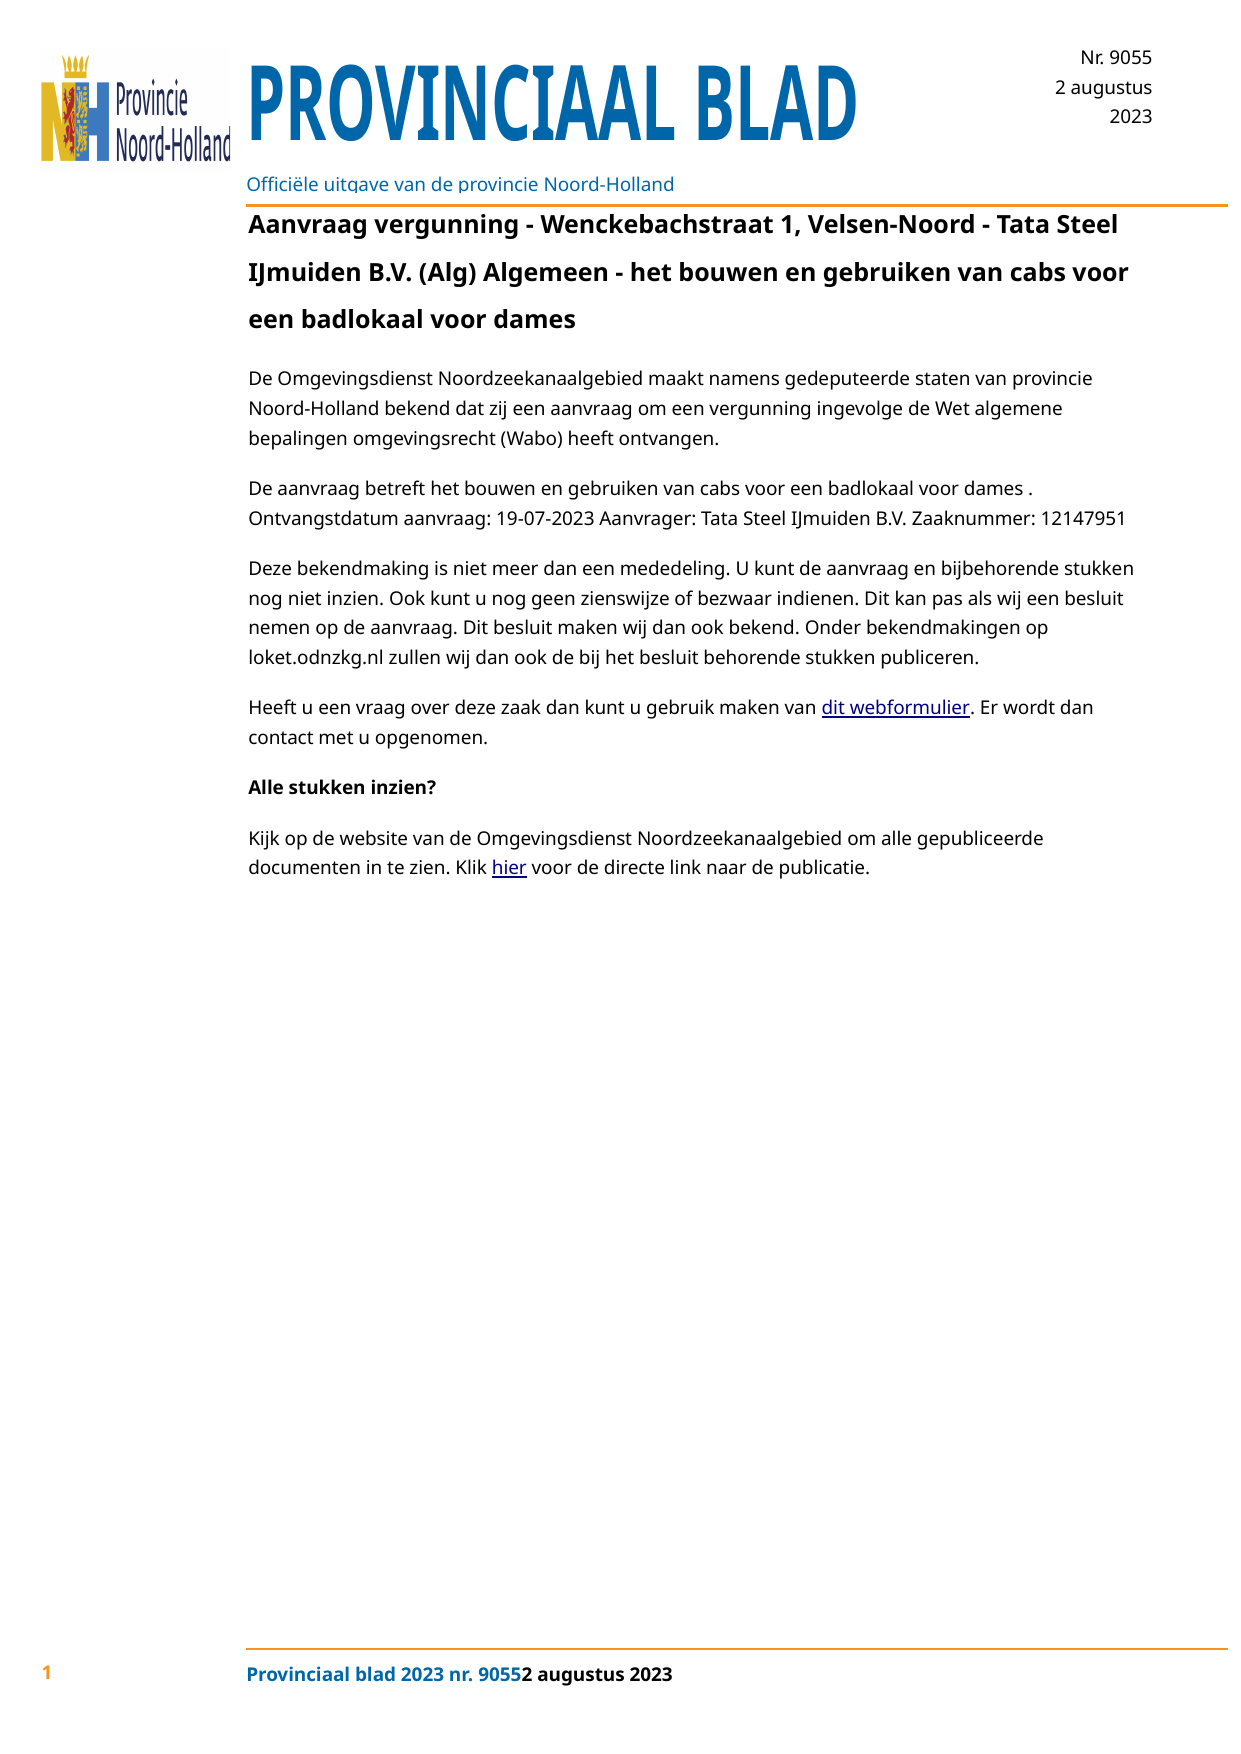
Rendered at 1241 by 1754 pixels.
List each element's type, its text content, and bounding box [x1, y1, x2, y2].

text Heeft u een vraag over deze zaak dan kunt u gebruik maken van dit webformulier. Er wordt dan contact met u opgenomen. [248, 694, 1152, 749]
text Aanvraag vergunning - Wenckebachstraat 1, Velsen-Noord - Tata Steel IJmuiden B.V. (Alg) Algemeen - het bouwen en gebruiken van cabs voor een badlokaal voor dames [248, 207, 1152, 336]
text Kijk op de website van de Omgevingsdienst Noordzeekanaalgebied om alle gepubliceerde documenten in te zien. Klik hier voor de directe link naar de publicatie. [248, 825, 1152, 880]
picture [41, 47, 231, 172]
text De Omgevingsdienst Noordzeekanaalgebied maakt namens gedeputeerde staten van provincie Noord-Holland bekend dat zij een aanvraag om een vergunning ingevolge de Wet algemene bepalingen omgevingsrecht (Wabo) heeft ontvangen. [248, 366, 1152, 450]
text Alle stukken inzien? [248, 774, 1152, 800]
text De aanvraag betreft het bouwen en gebruiken van cabs voor een badlokaal voor dames . Ontvangstdatum aanvraag: 19-07-2023 Aanvrager: Tata Steel IJmuiden B.V. Zaaknummer: 12147951 [248, 475, 1152, 530]
text Deze bekendmaking is niet meer dan een mededeling. U kunt de aanvraag en bijbehorende stukken nog niet inzien. Ook kunt u nog geen zienswijze of bezwaar indienen. Dit kan pas als wij een besluit nemen op de aanvraag. Dit besluit maken wij dan ook bekend. Onder bekendmakingen op loket.odnzkg.nl zullen wij dan ook de bij het besluit behorende stukken publiceren. [248, 555, 1152, 669]
